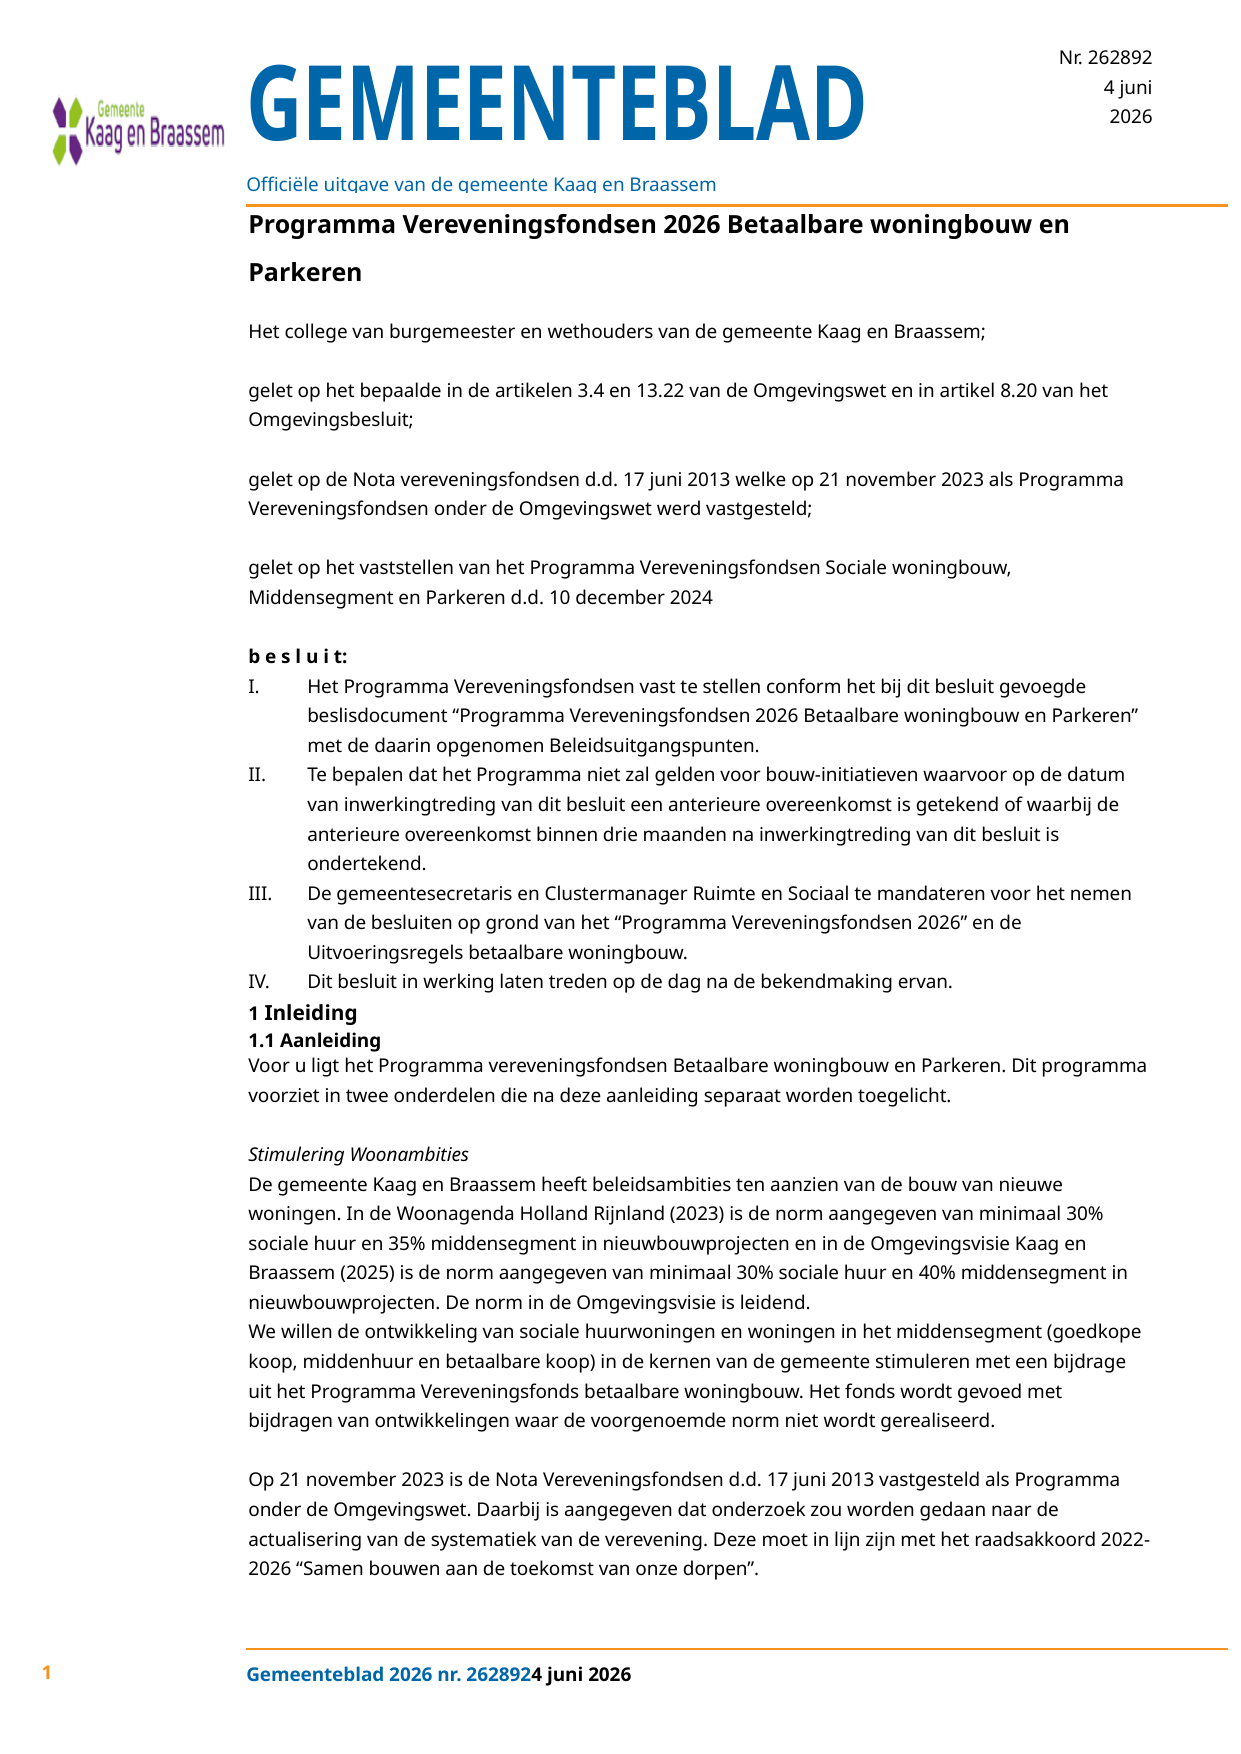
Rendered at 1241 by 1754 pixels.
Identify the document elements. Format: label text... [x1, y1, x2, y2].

list Dit besluit in werking laten treden op de dag na de bekendmaking ervan. [248, 969, 1152, 994]
text Het college van burgemeester en wethouders van de gemeente Kaag en Braassem; [248, 318, 1152, 344]
text Voor u ligt het Programma vereveningsfondsen Betaalbare woningbouw en Parkeren. Dit programma voorziet in twee onderdelen die na deze aanleiding separaat worden toegelicht. [248, 1052, 1152, 1108]
text Op 21 november 2023 is de Nota Vereveningsfondsen d.d. 17 juni 2013 vastgesteld als Programma onder de Omgevingswet. Daarbij is aangegeven dat onderzoek zou worden gedaan naar de actualisering van de systematiek van de verevening. Deze moet in lijn zijn met het raadsakkoord 2022-2026 “Samen bouwen aan de toekomst van onze dorpen”. [248, 1467, 1152, 1581]
text De gemeente Kaag en Braassem heeft beleidsambities ten aanzien van de bouw van nieuwe woningen. In de Woonagenda Holland Rijnland (2023) is de norm aangegeven van minimaal 30% sociale huur en 35% middensegment in nieuwbouwprojecten en in de Omgevingsvisie Kaag en Braassem (2025) is de norm aangegeven van minimaal 30% sociale huur en 40% middensegment in nieuwbouwprojecten. De norm in de Omgevingsvisie is leidend. [248, 1171, 1152, 1315]
text gelet op het vaststellen van het Programma Vereveningsfondsen Sociale woningbouw, Middensegment en Parkeren d.d. 10 december 2024 [248, 554, 1152, 610]
list Het Programma Vereveningsfondsen vast te stellen conform het bij dit besluit gevoegde beslisdocument “Programma Vereveningsfondsen 2026 Betaalbare woningbouw en Parkeren” met de daarin opgenomen Beleidsuitgangspunten. [248, 673, 1152, 758]
text gelet op de Nota vereveningsfondsen d.d. 17 juni 2013 welke op 21 november 2023 als Programma Vereveningsfondsen onder de Omgevingswet werd vastgesteld; [248, 466, 1152, 521]
picture [41, 47, 231, 172]
text Stimulering Woonambities [248, 1141, 1152, 1167]
text 1.1 Aanleiding [248, 1027, 1152, 1052]
text 1 Inleiding [248, 998, 1152, 1027]
text We willen de ontwikkeling van sociale huurwoningen en woningen in het middensegment (goedkope koop, middenhuur en betaalbare koop) in de kernen van de gemeente stimuleren met een bijdrage uit het Programma Vereveningsfonds betaalbare woningbouw. Het fonds wordt gevoed met bijdragen van ontwikkelingen waar de voorgenoemde norm niet wordt gerealiseerd. [248, 1319, 1152, 1433]
list Te bepalen dat het Programma niet zal gelden voor bouw-initiatieven waarvoor op de datum van inwerkingtreding van dit besluit een anterieure overeenkomst is getekend of waarbij de anterieure overeenkomst binnen drie maanden na inwerkingtreding van dit besluit is ondertekend. [248, 762, 1152, 876]
list De gemeentesecretaris en Clustermanager Ruimte en Sociaal te mandateren voor het nemen van de besluiten op grond van het “Programma Vereveningsfondsen 2026” en de Uitvoeringsregels betaalbare woningbouw. [248, 880, 1152, 965]
text b e s l u i t: [248, 643, 1152, 669]
text Programma Vereveningsfondsen 2026 Betaalbare woningbouw en Parkeren [248, 207, 1152, 288]
text gelet op het bepaalde in de artikelen 3.4 en 13.22 van de Omgevingswet en in artikel 8.20 van het Omgevingsbesluit; [248, 377, 1152, 432]
